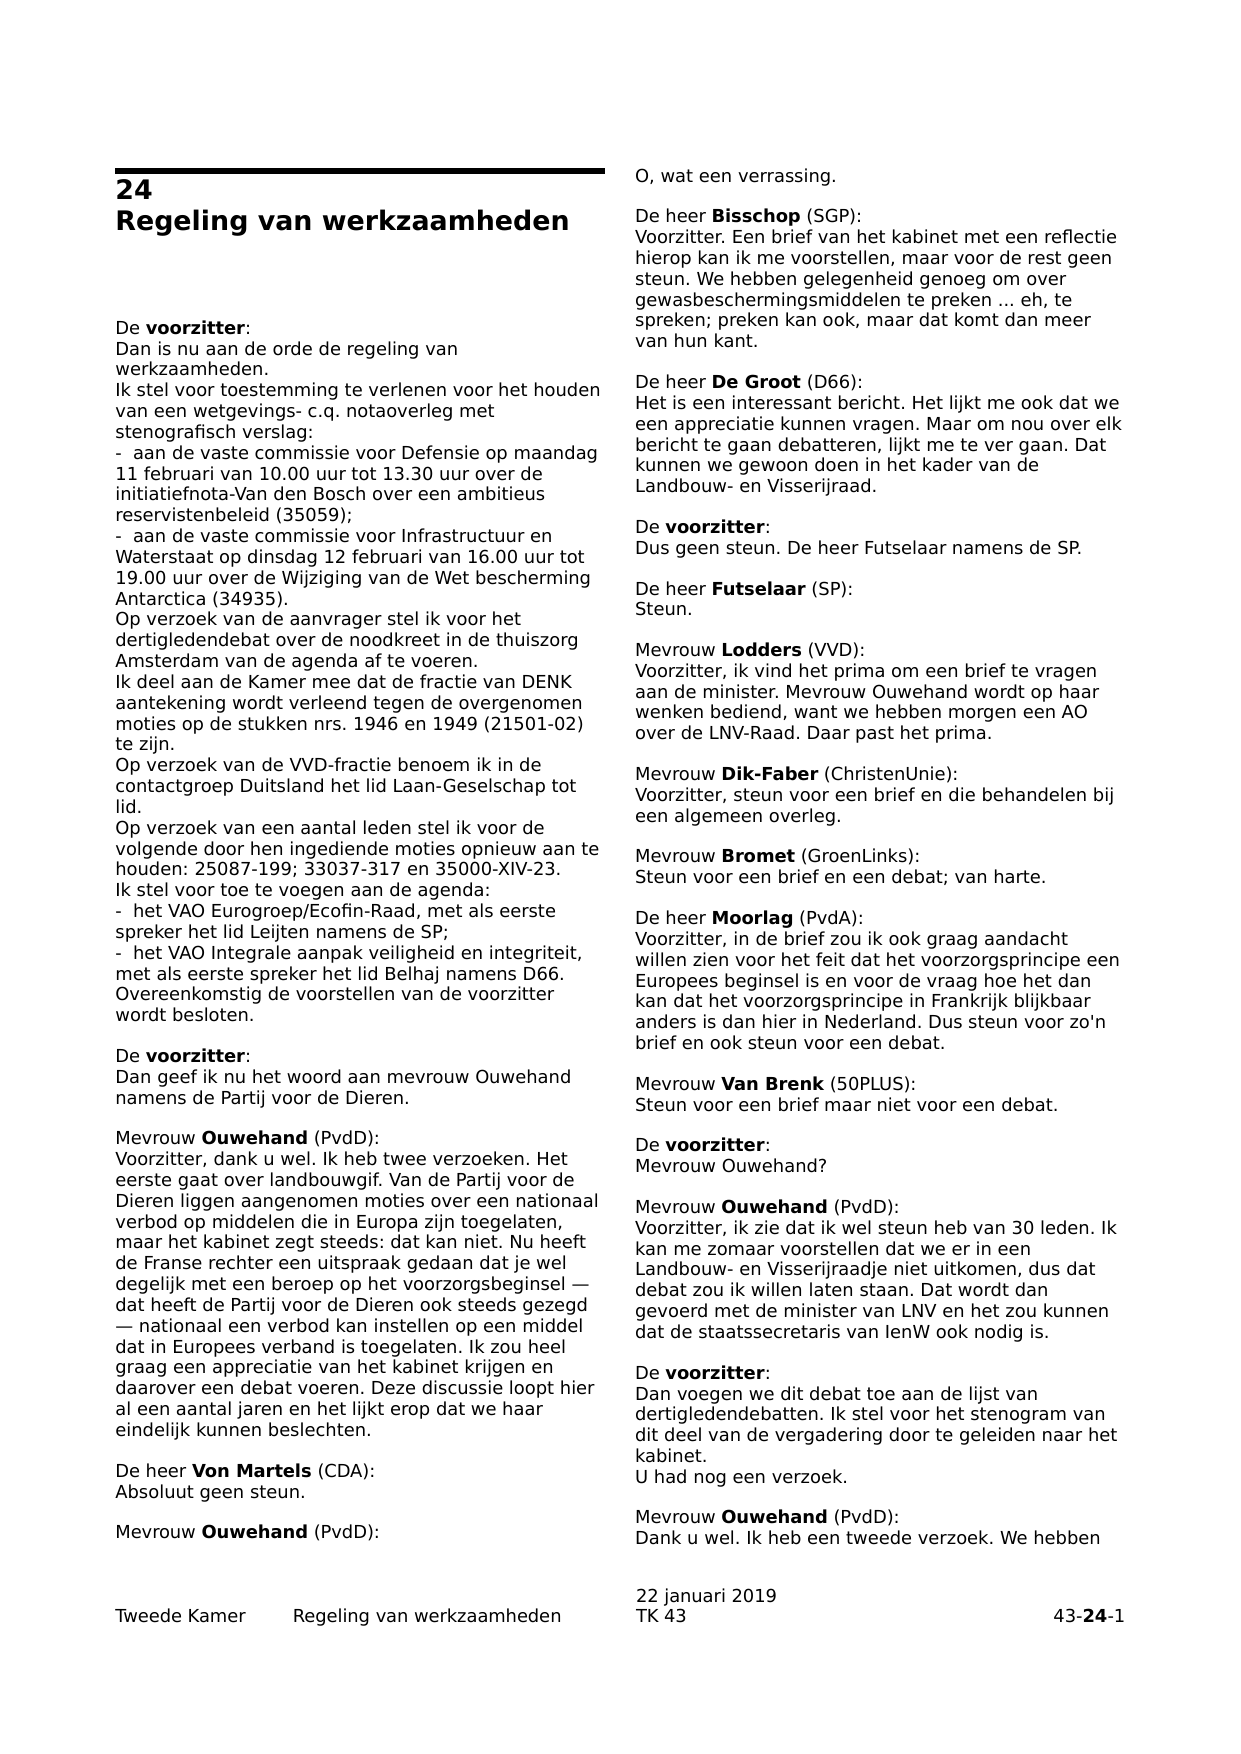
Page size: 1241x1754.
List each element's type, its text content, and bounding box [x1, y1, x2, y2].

text Mevrouw Dik-Faber (ChristenUnie): [635, 764, 1125, 785]
text Ik stel voor toestemming te verlenen voor het houden van een wetgevings- c.q. notaoverleg met stenografisch verslag: [115, 380, 605, 442]
text Steun voor een brief en een debat; van harte. [635, 867, 1125, 888]
text Voorzitter, steun voor een brief en die behandelen bij een algemeen overleg. [635, 785, 1125, 826]
text Mevrouw Van Brenk (50PLUS): [635, 1074, 1125, 1094]
text Dus geen steun. De heer Futselaar namens de SP. [635, 537, 1125, 558]
text Steun voor een brief maar niet voor een debat. [635, 1094, 1125, 1115]
text Overeenkomstig de voorstellen van de voorzitter wordt besloten. [115, 984, 605, 1026]
text Dan geef ik nu het woord aan mevrouw Ouwehand namens de Partij voor de Dieren. [115, 1067, 605, 1108]
text Mevrouw Ouwehand (PvdD): [115, 1522, 605, 1543]
text Voorzitter, ik vind het prima om een brief te vragen aan de minister. Mevrouw Ouwehand wordt op haar wenken bediend, want we hebben morgen een AO over de LNV-Raad. Daar past het prima. [635, 661, 1125, 744]
text Voorzitter. Een brief van het kabinet met een reflectie hierop kan ik me voorstellen, maar voor de rest geen steun. We hebben gelegenheid genoeg om over gewasbeschermingsmiddelen te preken ... eh, te spreken; preken kan ook, maar dat komt dan meer van hun kant. [635, 227, 1125, 352]
text Op verzoek van een aantal leden stel ik voor de volgende door hen ingediende moties opnieuw aan te houden: 25087-199; 33037-317 en 35000-XIV-23. [115, 817, 605, 880]
text O, wat een verrassing. [635, 165, 1125, 186]
text Mevrouw Bromet (GroenLinks): [635, 846, 1125, 867]
text De heer Von Martels (CDA): [115, 1461, 605, 1481]
text Steun. [635, 599, 1125, 620]
text Absoluut geen steun. [115, 1481, 605, 1502]
text Het is een interessant bericht. Het lijkt me ook dat we een appreciatie kunnen vragen. Maar om nou over elk bericht te gaan debatteren, lijkt me te ver gaan. Dat kunnen we gewoon doen in het kader van de Landbouw- en Visserijraad. [635, 393, 1125, 497]
text De voorzitter: [115, 318, 605, 338]
text Dan is nu aan de orde de regeling van werkzaamheden. [115, 338, 605, 380]
text De voorzitter: [115, 1046, 605, 1067]
title 24 Regeling van werkzaamheden [115, 174, 605, 237]
text De heer De Groot (D66): [635, 372, 1125, 393]
text U had nog een verzoek. [635, 1467, 1125, 1487]
text Op verzoek van de aanvrager stel ik voor het dertigledendebat over de noodkreet in de thuiszorg Amsterdam van de agenda af te voeren. [115, 609, 605, 672]
text Mevrouw Ouwehand? [635, 1156, 1125, 1177]
text De heer Moorlag (PvdA): [635, 908, 1125, 929]
list het VAO Eurogroep/Ecofin-Raad, met als eerste spreker het lid Leijten namens de SP; [115, 901, 605, 942]
text De voorzitter: [635, 1135, 1125, 1156]
text Dank u wel. Ik heb een tweede verzoek. We hebben [635, 1528, 1125, 1549]
text Op verzoek van de VVD-fractie benoem ik in de contactgroep Duitsland het lid Laan-Geselschap tot lid. [115, 755, 605, 817]
text Voorzitter, in de brief zou ik ook graag aandacht willen zien voor het feit dat het voorzorgsprincipe een Europees beginsel is en voor de vraag hoe het dan kan dat het voorzorgsprincipe in Frankrijk blijkbaar anders is dan hier in Nederland. Dus steun voor zo'n brief en ook steun voor een debat. [635, 929, 1125, 1054]
text Ik deel aan de Kamer mee dat de fractie van DENK aantekening wordt verleend tegen de overgenomen moties op de stukken nrs. 1946 en 1949 (21501-02) te zijn. [115, 672, 605, 755]
text Mevrouw Ouwehand (PvdD): [115, 1128, 605, 1149]
text Voorzitter, ik zie dat ik wel steun heb van 30 leden. Ik kan me zomaar voorstellen dat we er in een Landbouw- en Visserijraadje niet uitkomen, dus dat debat zou ik willen laten staan. Dat wordt dan gevoerd met de minister van LNV en het zou kunnen dat de staatssecretaris van IenW ook nodig is. [635, 1217, 1125, 1342]
list aan de vaste commissie voor Defensie op maandag 11 februari van 10.00 uur tot 13.30 uur over de initiatiefnota-Van den Bosch over een ambitieus reservistenbeleid (35059); [115, 442, 605, 526]
text Mevrouw Ouwehand (PvdD): [635, 1507, 1125, 1528]
list aan de vaste commissie voor Infrastructuur en Waterstaat op dinsdag 12 februari van 16.00 uur tot 19.00 uur over de Wijziging van de Wet bescherming Antarctica (34935). [115, 526, 605, 609]
text De heer Futselaar (SP): [635, 578, 1125, 599]
text Mevrouw Ouwehand (PvdD): [635, 1197, 1125, 1217]
text De voorzitter: [635, 1362, 1125, 1383]
text Voorzitter, dank u wel. Ik heb twee verzoeken. Het eerste gaat over landbouwgif. Van de Partij voor de Dieren liggen aangenomen moties over een nationaal verbod op middelen die in Europa zijn toegelaten, maar het kabinet zegt steeds: dat kan niet. Nu heeft de Franse rechter een uitspraak gedaan dat je wel degelijk met een beroep op het voorzorgsbeginsel — dat heeft de Partij voor de Dieren ook steeds gezegd — nationaal een verbod kan instellen op een middel dat in Europees verband is toegelaten. Ik zou heel graag een appreciatie van het kabinet krijgen en daarover een debat voeren. Deze discussie loopt hier al een aantal jaren en het lijkt erop dat we haar eindelijk kunnen beslechten. [115, 1149, 605, 1441]
text Mevrouw Lodders (VVD): [635, 640, 1125, 661]
text Dan voegen we dit debat toe aan de lijst van dertigledendebatten. Ik stel voor het stenogram van dit deel van de vergadering door te geleiden naar het kabinet. [635, 1383, 1125, 1467]
text De heer Bisschop (SGP): [635, 206, 1125, 227]
text Ik stel voor toe te voegen aan de agenda: [115, 880, 605, 901]
text De voorzitter: [635, 517, 1125, 537]
list het VAO Integrale aanpak veiligheid en integriteit, met als eerste spreker het lid Belhaj namens D66. [115, 942, 605, 984]
